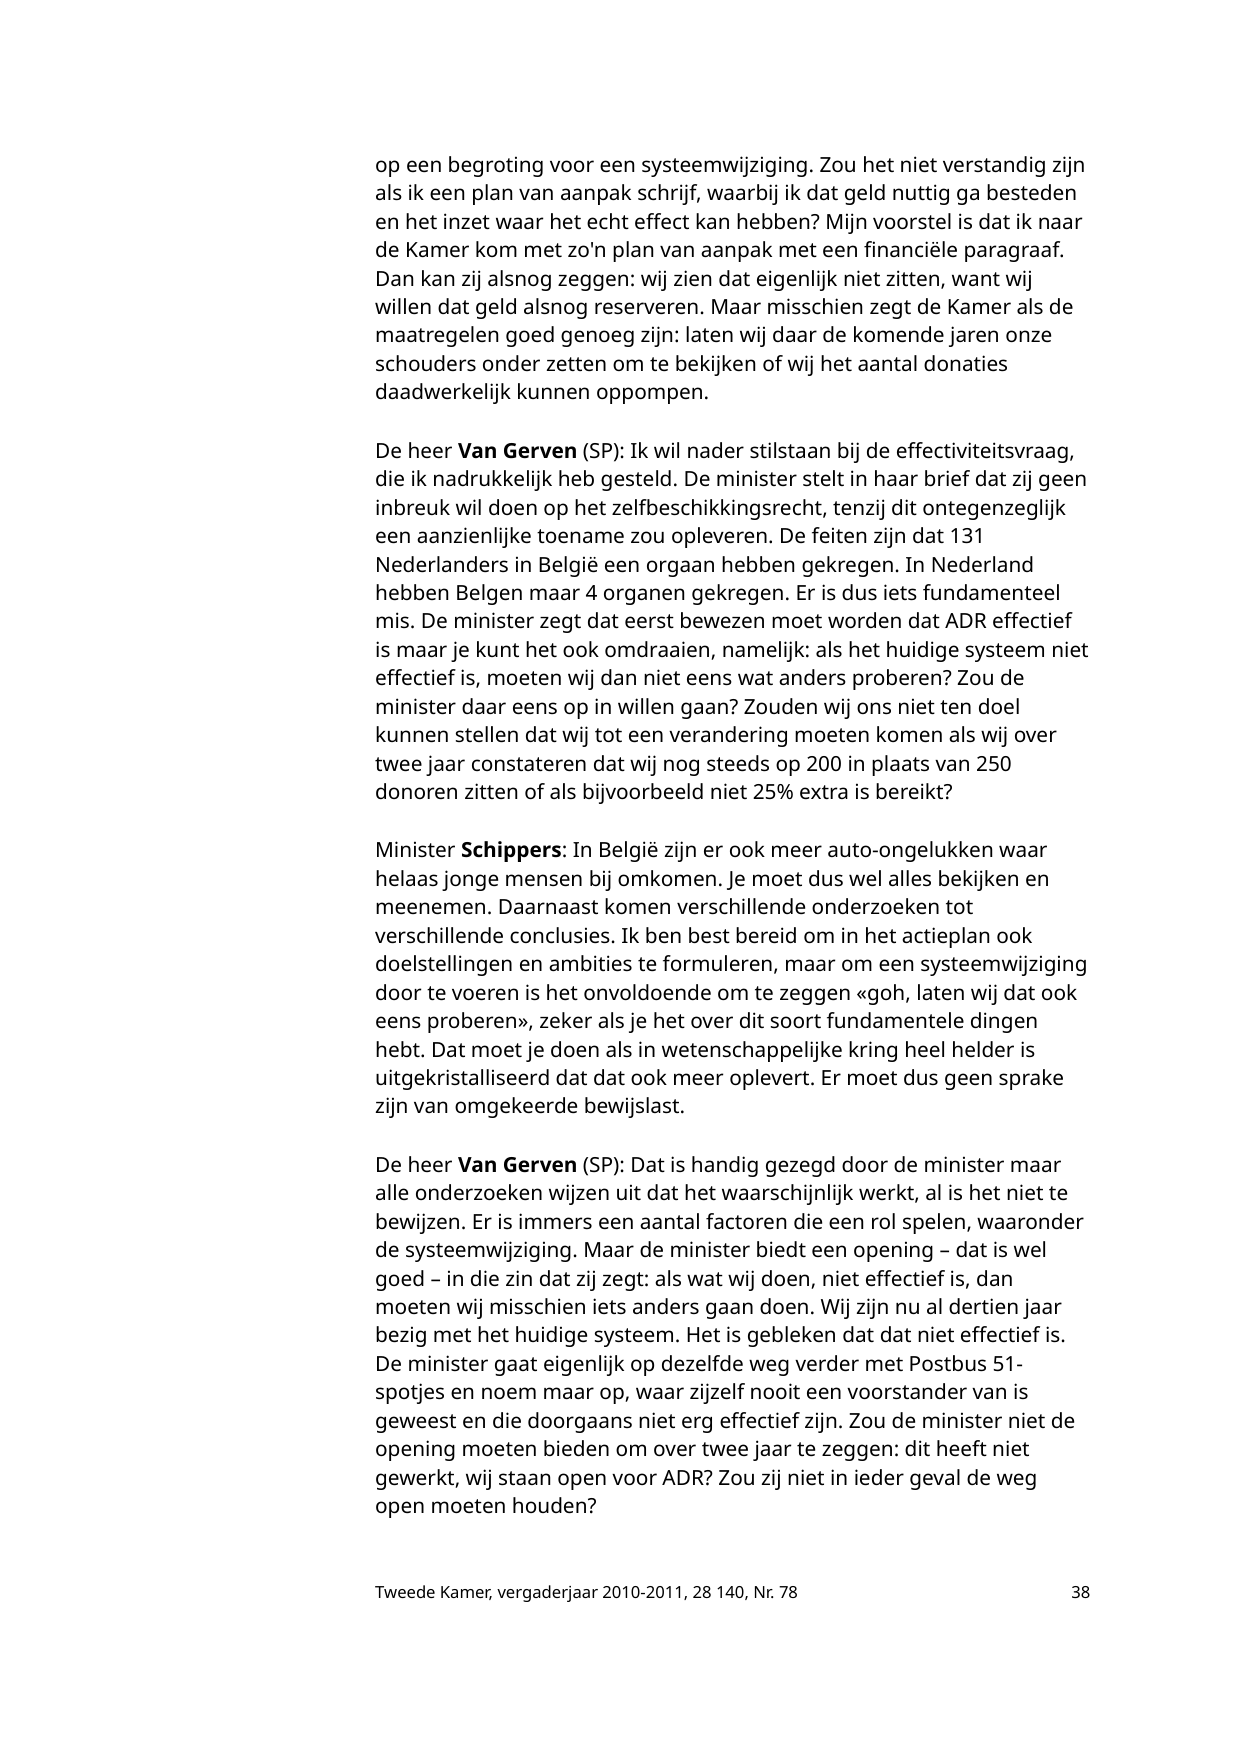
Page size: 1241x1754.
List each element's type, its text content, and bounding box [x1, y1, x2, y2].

text op een begroting voor een systeemwijziging. Zou het niet verstandig zijn als ik een plan van aanpak schrijf, waarbij ik dat geld nuttig ga besteden en het inzet waar het echt effect kan hebben? Mijn voorstel is dat ik naar de Kamer kom met zo'n plan van aanpak met een financiële paragraaf. Dan kan zij alsnog zeggen: wij zien dat eigenlijk niet zitten, want wij willen dat geld alsnog reserveren. Maar misschien zegt de Kamer als de maatregelen goed genoeg zijn: laten wij daar de komende jaren onze schouders onder zetten om te bekijken of wij het aantal donaties daadwerkelijk kunnen oppompen. [375, 150, 1090, 406]
text De heer Van Gerven (SP): Dat is handig gezegd door de minister maar alle onderzoeken wijzen uit dat het waarschijnlijk werkt, al is het niet te bewijzen. Er is immers een aantal factoren die een rol spelen, waaronder de systeemwijziging. Maar de minister biedt een opening – dat is wel goed – in die zin dat zij zegt: als wat wij doen, niet effectief is, dan moeten wij misschien iets anders gaan doen. Wij zijn nu al dertien jaar bezig met het huidige systeem. Het is gebleken dat dat niet effectief is. De minister gaat eigenlijk op dezelfde weg verder met Postbus 51-spotjes en noem maar op, waar zijzelf nooit een voorstander van is geweest en die doorgaans niet erg effectief zijn. Zou de minister niet de opening moeten bieden om over twee jaar te zeggen: dit heeft niet gewerkt, wij staan open voor ADR? Zou zij niet in ieder geval de weg open moeten houden? [375, 1150, 1090, 1520]
text De heer Van Gerven (SP): Ik wil nader stilstaan bij de effectiviteitsvraag, die ik nadrukkelijk heb gesteld. De minister stelt in haar brief dat zij geen inbreuk wil doen op het zelfbeschikkingsrecht, tenzij dit ontegenzeglijk een aanzienlijke toename zou opleveren. De feiten zijn dat 131 Nederlanders in België een orgaan hebben gekregen. In Nederland hebben Belgen maar 4 organen gekregen. Er is dus iets fundamenteel mis. De minister zegt dat eerst bewezen moet worden dat ADR effectief is maar je kunt het ook omdraaien, namelijk: als het huidige systeem niet effectief is, moeten wij dan niet eens wat anders proberen? Zou de minister daar eens op in willen gaan? Zouden wij ons niet ten doel kunnen stellen dat wij tot een verandering moeten komen als wij over twee jaar constateren dat wij nog steeds op 200 in plaats van 250 donoren zitten of als bijvoorbeeld niet 25% extra is bereikt? [375, 436, 1090, 806]
text Minister Schippers: In België zijn er ook meer auto-ongelukken waar helaas jonge mensen bij omkomen. Je moet dus wel alles bekijken en meenemen. Daarnaast komen verschillende onderzoeken tot verschillende conclusies. Ik ben best bereid om in het actieplan ook doelstellingen en ambities te formuleren, maar om een systeemwijziging door te voeren is het onvoldoende om te zeggen «goh, laten wij dat ook eens proberen», zeker als je het over dit soort fundamentele dingen hebt. Dat moet je doen als in wetenschappelijke kring heel helder is uitgekristalliseerd dat dat ook meer oplevert. Er moet dus geen sprake zijn van omgekeerde bewijslast. [375, 836, 1090, 1120]
